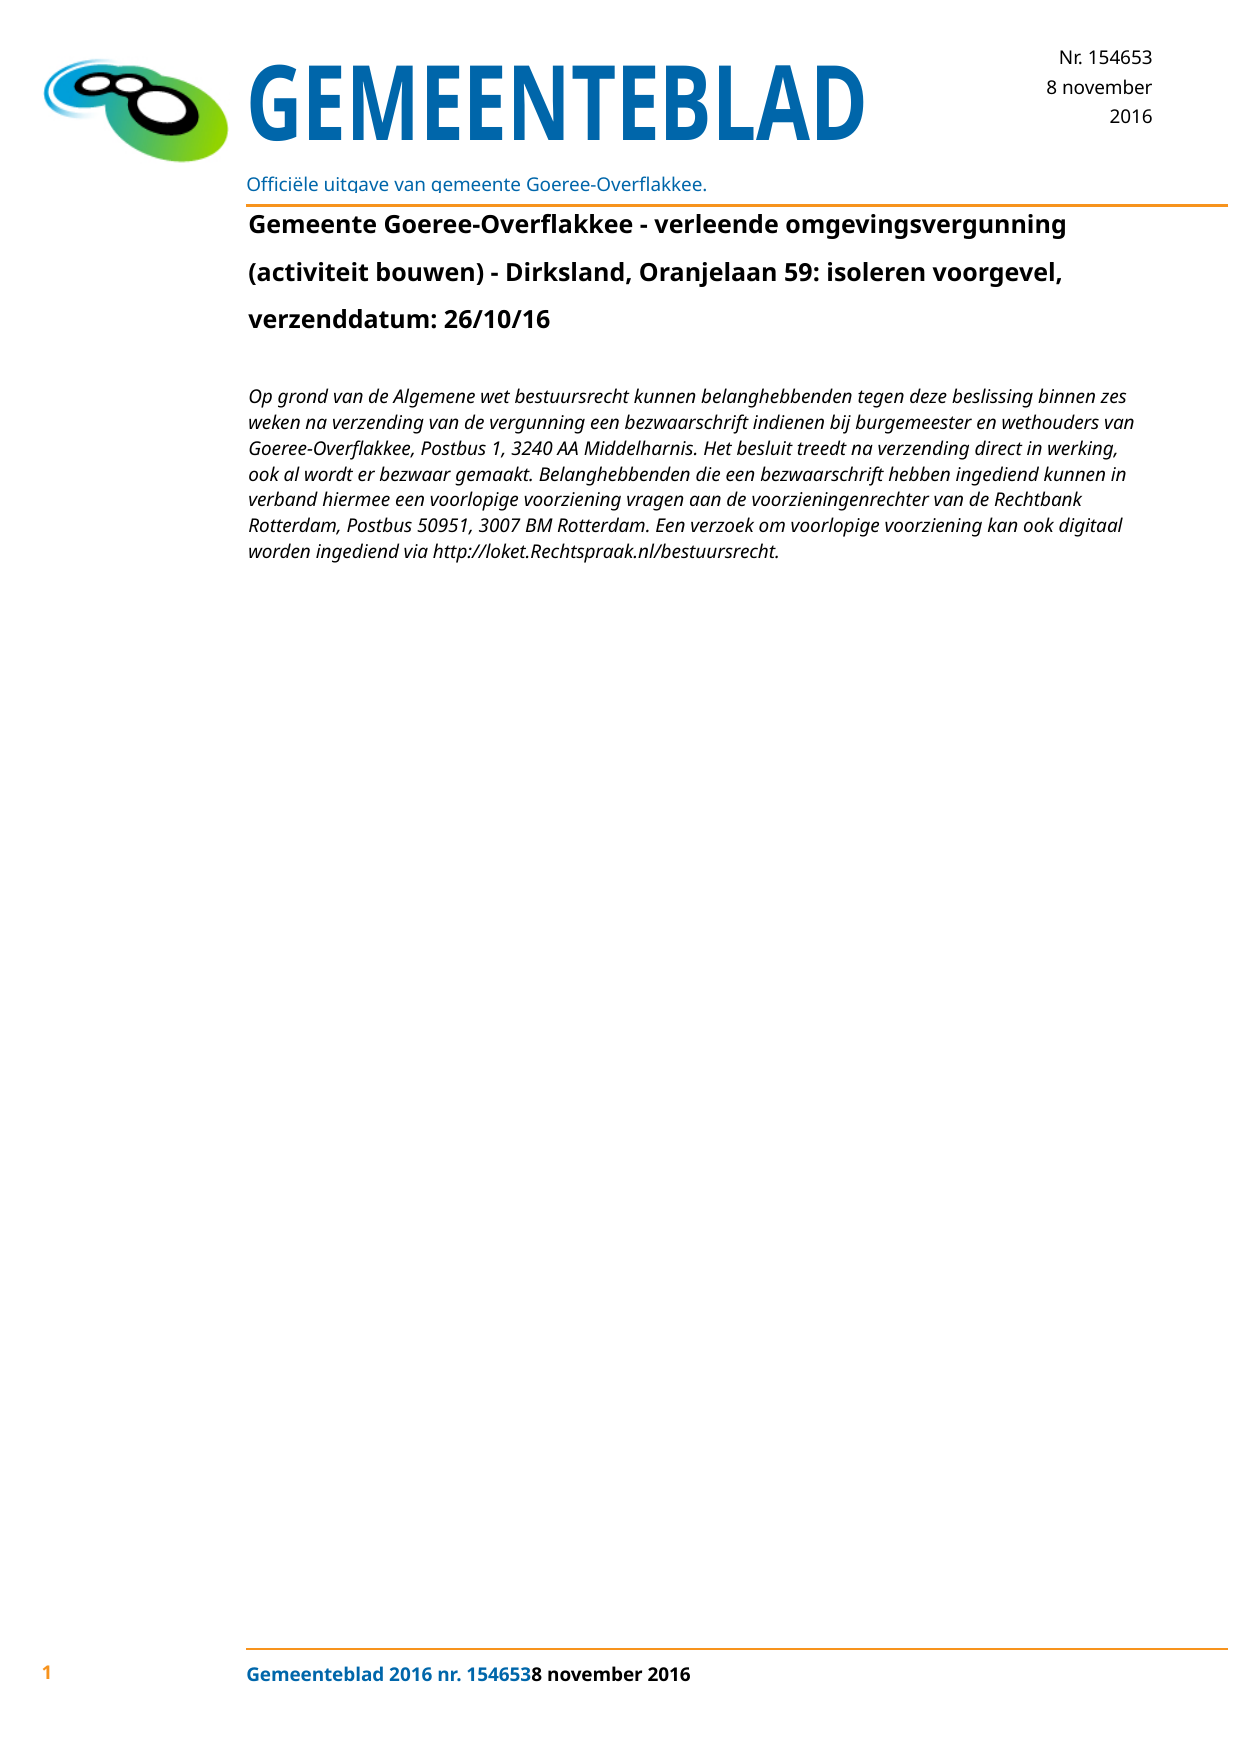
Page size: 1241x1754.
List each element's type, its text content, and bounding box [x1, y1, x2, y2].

text Gemeente Goeree-Overflakkee - verleende omgevingsvergunning (activiteit bouwen) - Dirksland, Oranjelaan 59: isoleren voorgevel, verzenddatum: 26/10/16 [248, 207, 1152, 336]
text Op grond van de Algemene wet bestuursrecht kunnen belanghebbenden tegen deze beslissing binnen zes weken na verzending van de vergunning een bezwaarschrift indienen bij burgemeester en wethouders van Goeree-Overflakkee, Postbus 1, 3240 AA Middelharnis. Het besluit treedt na verzending direct in werking, ook al wordt er bezwaar gemaakt. Belanghebbenden die een bezwaarschrift hebben ingediend kunnen in verband hiermee een voorlopige voorziening vragen aan de voorzieningenrechter van de Rechtbank Rotterdam, Postbus 50951, 3007 BM Rotterdam. Een verzoek om voorlopige voorziening kan ook digitaal worden ingediend via http://loket.Rechtspraak.nl/bestuursrecht. [248, 384, 1152, 564]
picture [41, 47, 231, 172]
